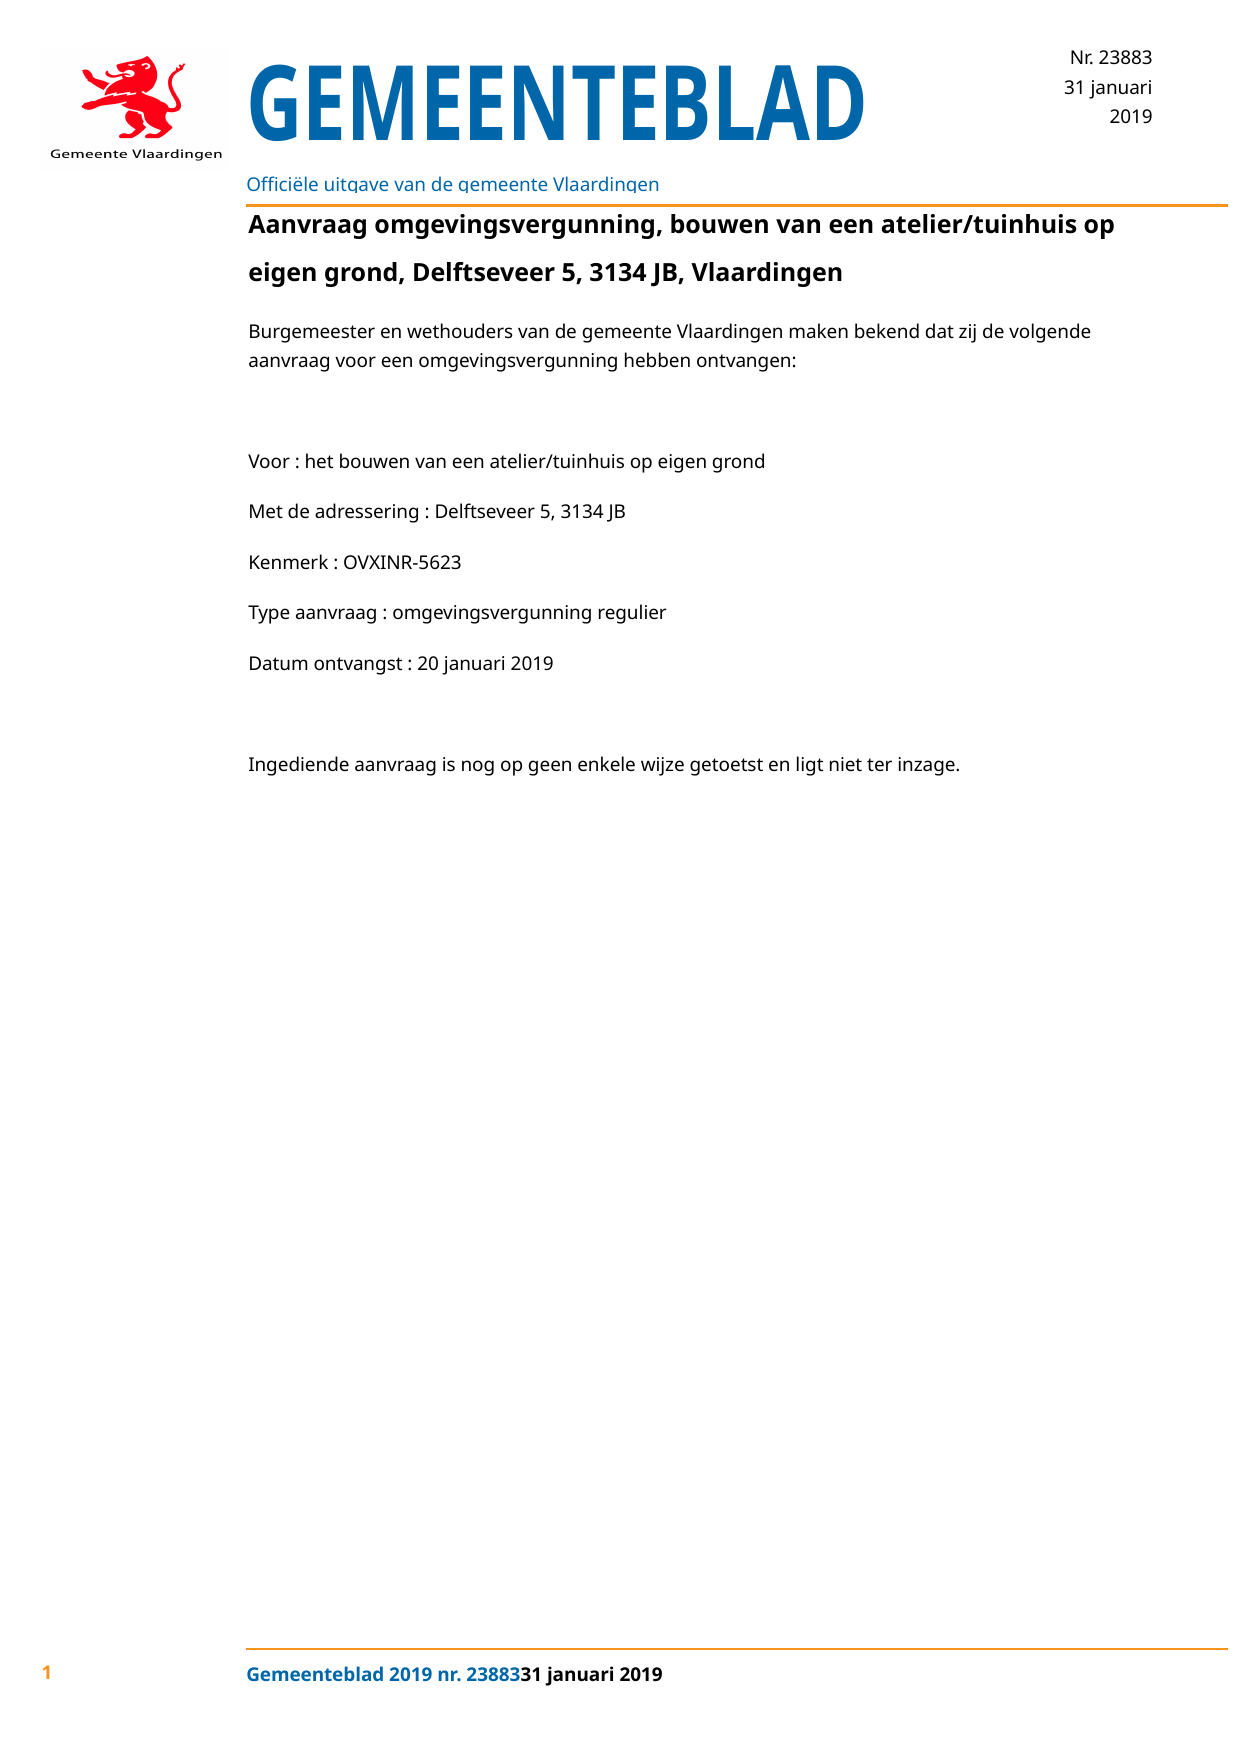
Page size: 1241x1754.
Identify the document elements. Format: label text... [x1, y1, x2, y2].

text Met de adressering : Delftseveer 5, 3134 JB [248, 499, 1152, 524]
text Kenmerk : OVXINR-5623 [248, 549, 1152, 575]
text Aanvraag omgevingsvergunning, bouwen van een atelier/tuinhuis op eigen grond, Delftseveer 5, 3134 JB, Vlaardingen [248, 207, 1152, 288]
picture [41, 47, 231, 172]
text Type aanvraag : omgevingsvergunning regulier [248, 599, 1152, 625]
text Voor : het bouwen van een atelier/tuinhuis op eigen grond [248, 448, 1152, 474]
text Ingediende aanvraag is nog op geen enkele wijze getoetst en ligt niet ter inzage. [248, 751, 1152, 777]
text Burgemeester en wethouders van de gemeente Vlaardingen maken bekend dat zij de volgende aanvraag voor een omgevingsvergunning hebben ontvangen: [248, 318, 1152, 373]
text Datum ontvangst : 20 januari 2019 [248, 650, 1152, 676]
